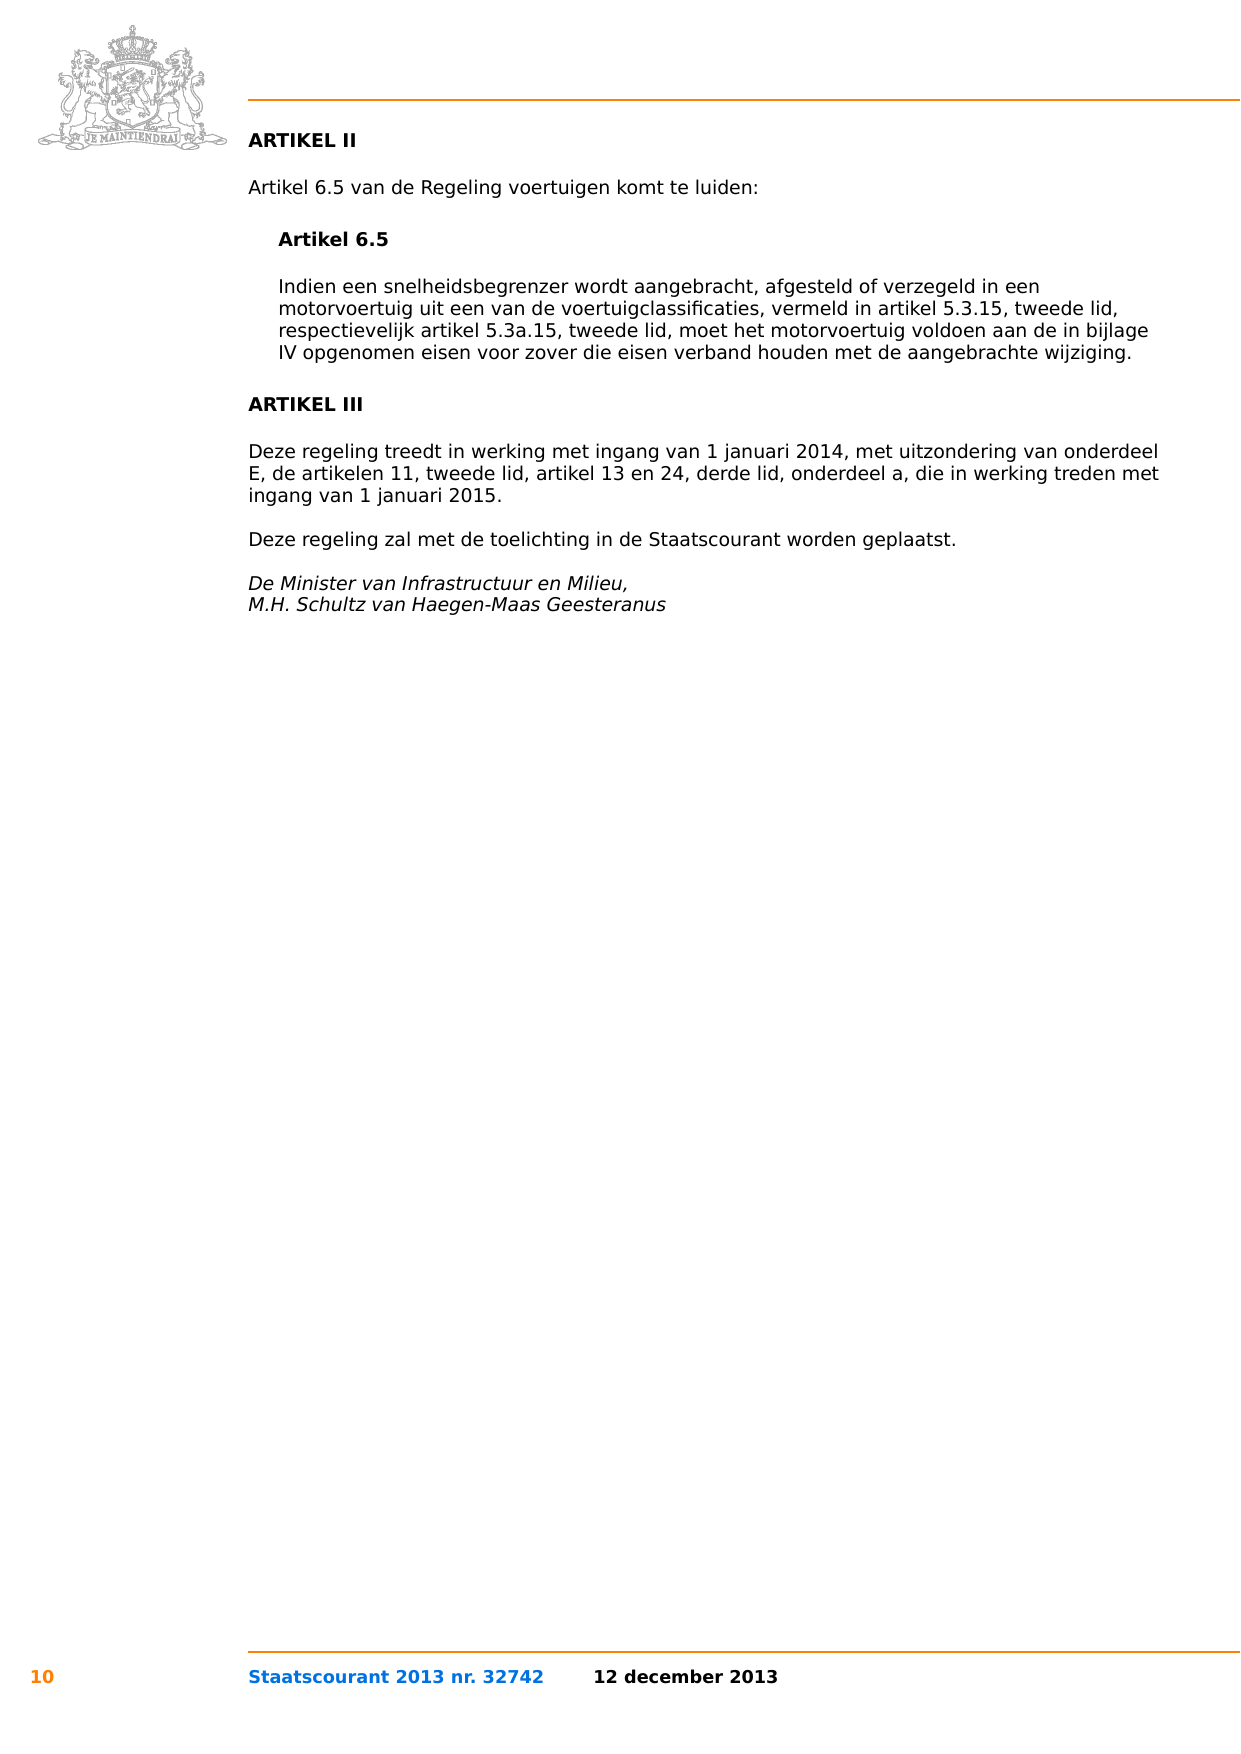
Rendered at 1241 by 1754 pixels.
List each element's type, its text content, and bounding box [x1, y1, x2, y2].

text De Minister van Infrastructuur en Milieu, M.H. Schultz van Haegen-Maas Geesteranus [248, 572, 1163, 616]
text Deze regeling zal met de toelichting in de Staatscourant worden geplaatst. [248, 528, 1163, 551]
subtitle ARTIKEL II [248, 130, 1163, 152]
picture [38, 25, 227, 150]
subtitle ARTIKEL III [248, 394, 1163, 416]
subtitle Artikel 6.5 [278, 229, 1163, 251]
text Deze regeling treedt in werking met ingang van 1 januari 2014, met uitzondering van onderdeel E, de artikelen 11, tweede lid, artikel 13 en 24, derde lid, onderdeel a, die in werking treden met ingang van 1 januari 2015. [248, 441, 1163, 507]
text Indien een snelheidsbegrenzer wordt aangebracht, afgesteld of verzegeld in een motorvoertuig uit een van de voertuigclassificaties, vermeld in artikel 5.3.15, tweede lid, respectievelijk artikel 5.3a.15, tweede lid, moet het motorvoertuig voldoen aan de in bijlage IV opgenomen eisen voor zover die eisen verband houden met de aangebrachte wijziging. [278, 276, 1163, 364]
text Artikel 6.5 van de Regeling voertuigen komt te luiden: [248, 177, 1163, 199]
